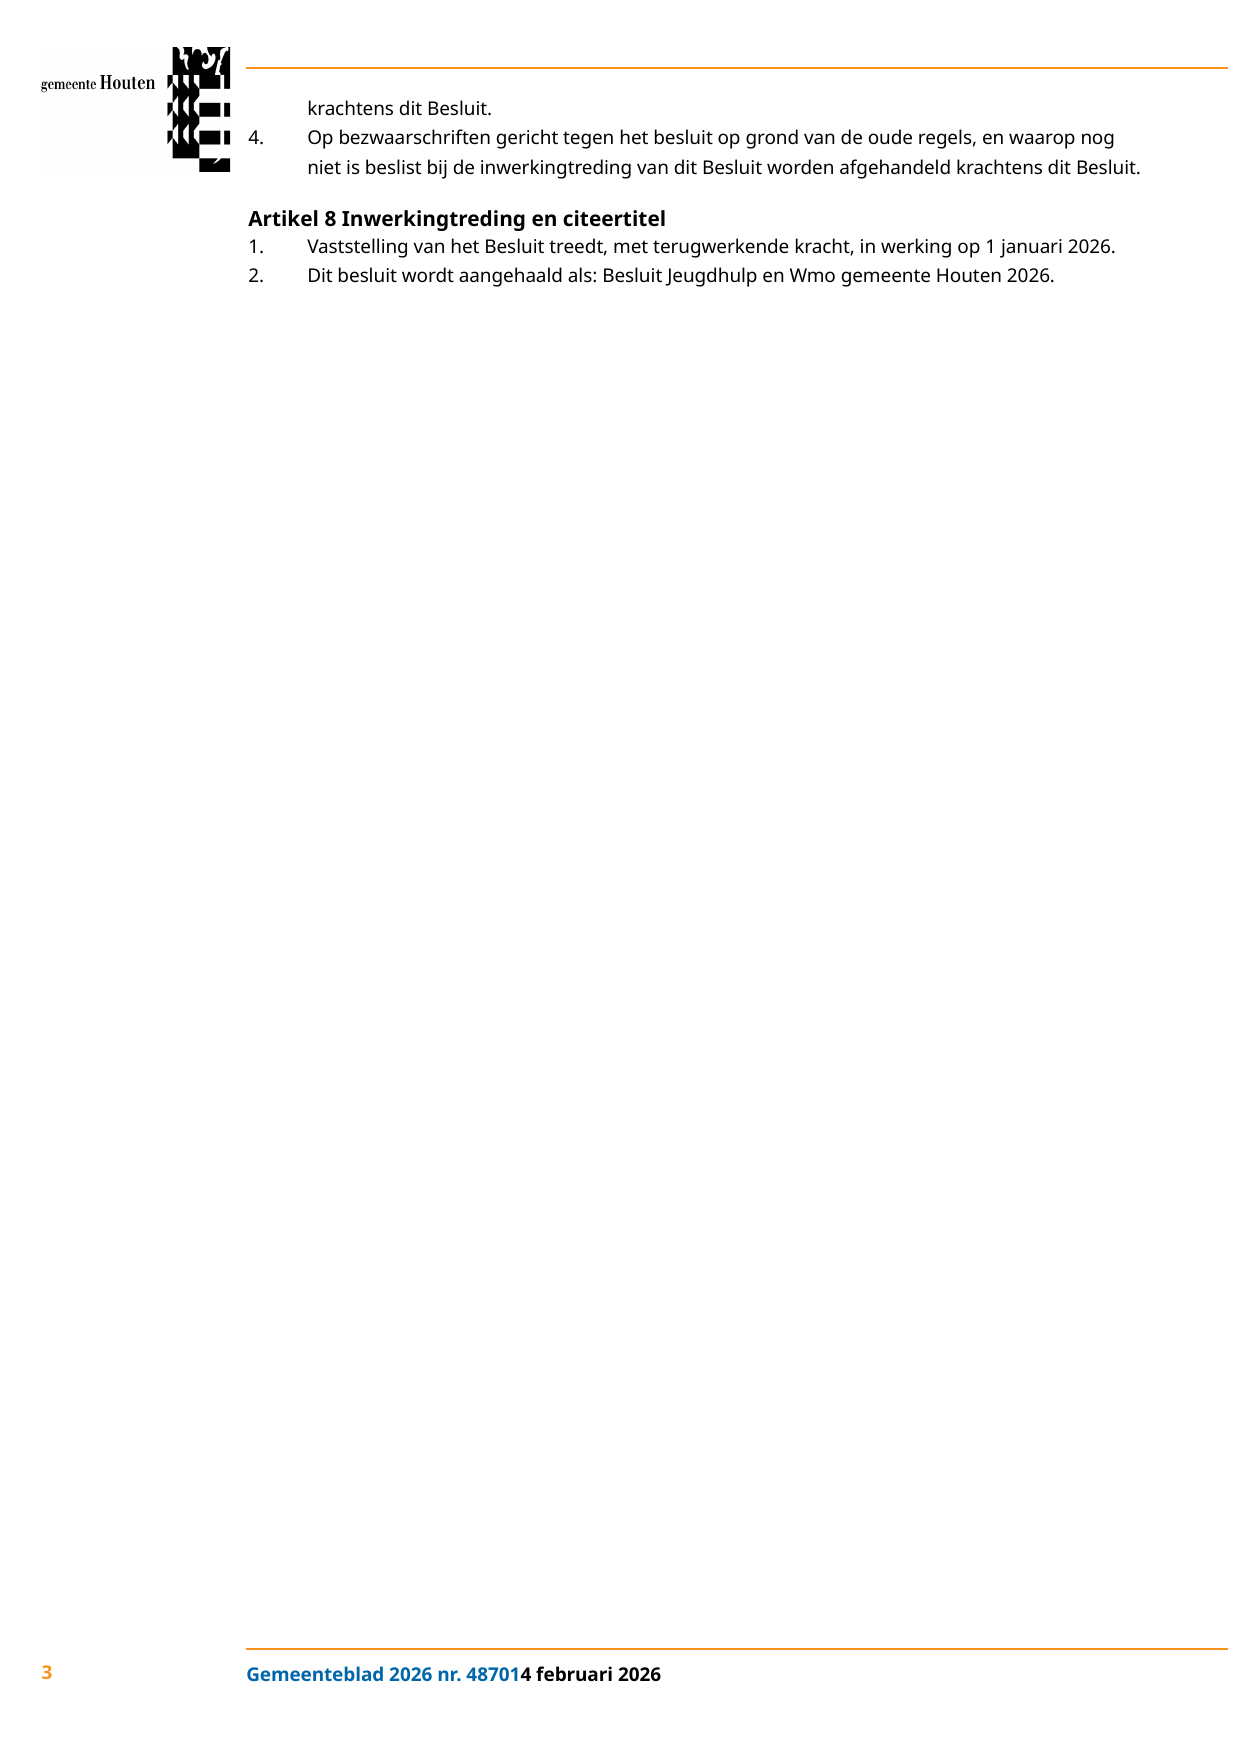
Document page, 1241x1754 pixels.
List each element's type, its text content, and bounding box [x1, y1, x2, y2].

list Vaststelling van het Besluit treedt, met terugwerkende kracht, in werking op 1 januari 2026. [248, 233, 1152, 258]
list krachtens dit Besluit. [248, 95, 1152, 121]
text Artikel 8 Inwerkingtreding en citeertitel [248, 204, 1152, 233]
list Op bezwaarschriften gericht tegen het besluit op grond van de oude regels, en waarop nog niet is beslist bij de inwerkingtreding van dit Besluit worden afgehandeld krachtens dit Besluit. [248, 124, 1152, 180]
list Dit besluit wordt aangehaald als: Besluit Jeugdhulp en Wmo gemeente Houten 2026. [248, 262, 1152, 288]
picture [41, 47, 231, 172]
